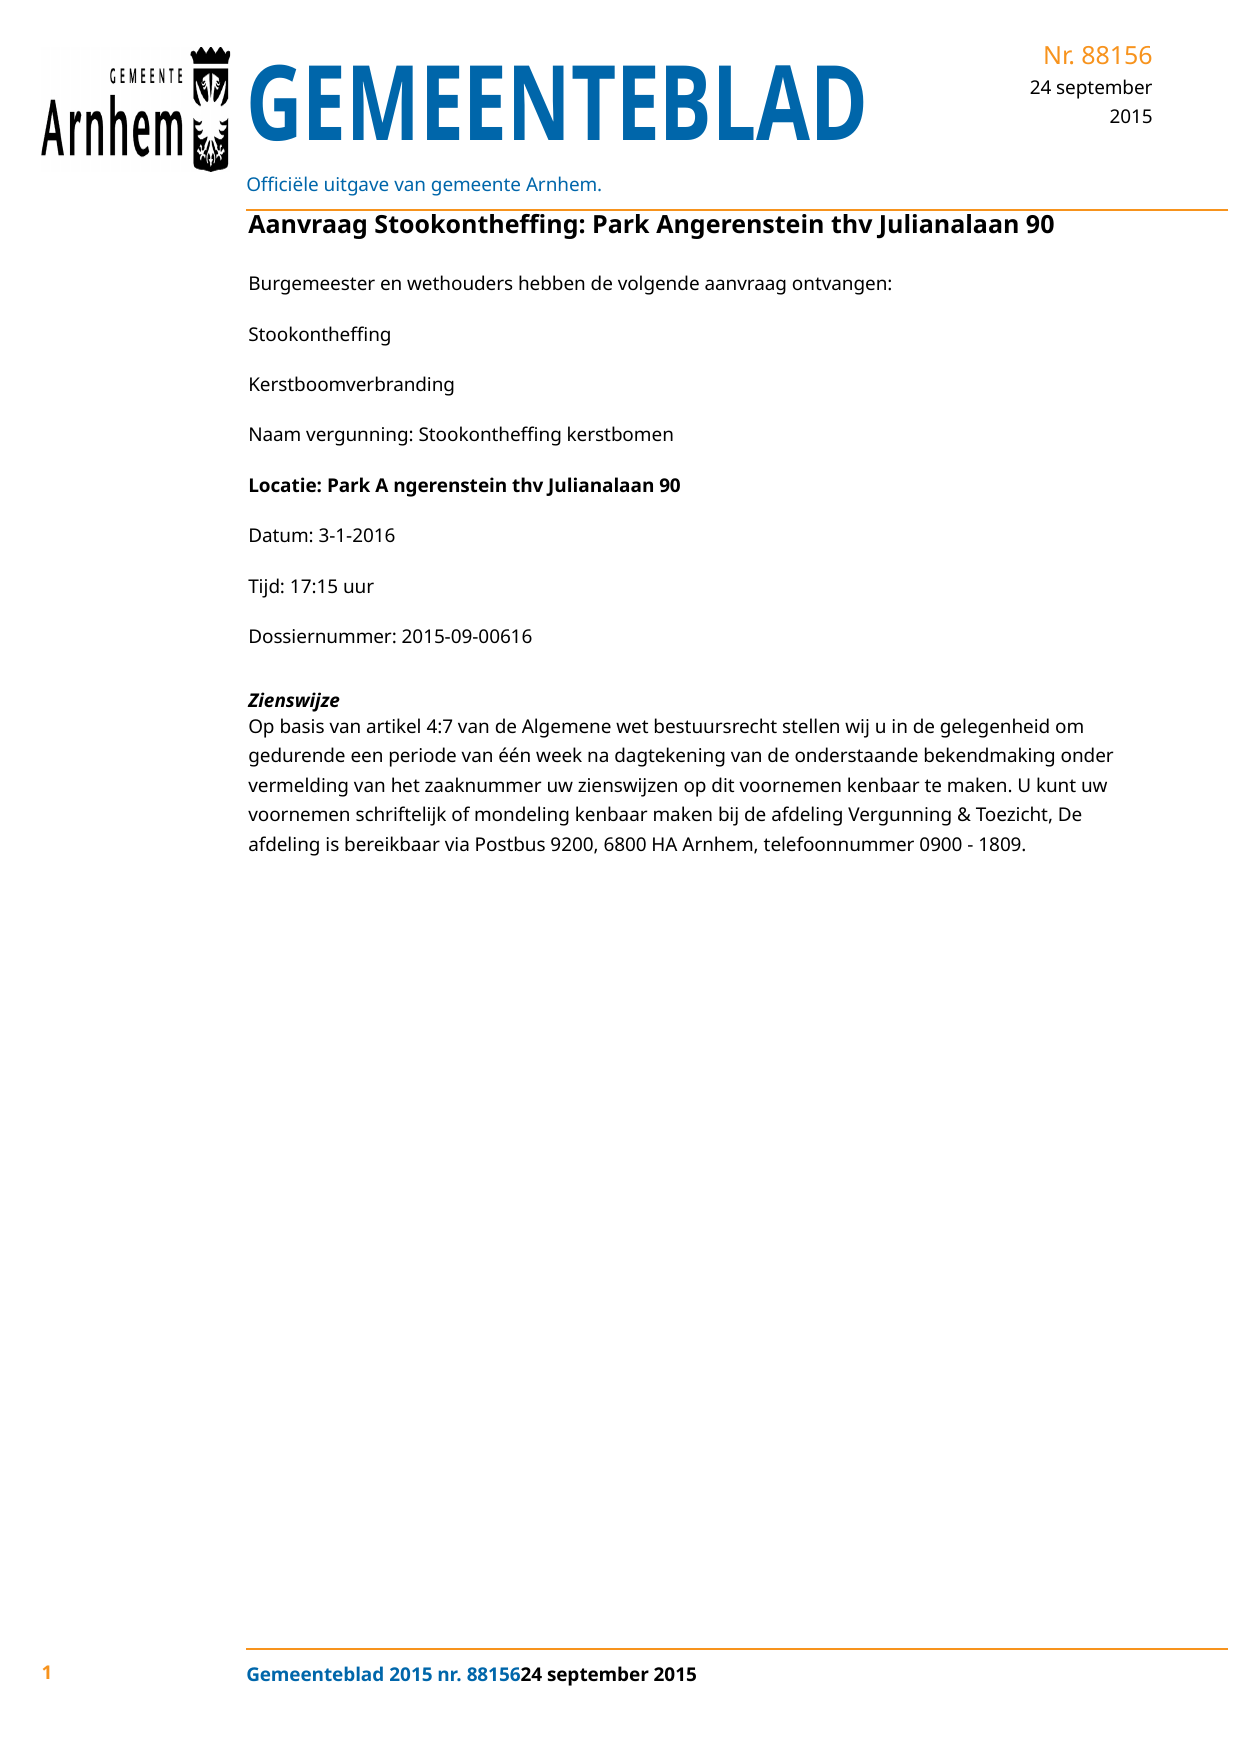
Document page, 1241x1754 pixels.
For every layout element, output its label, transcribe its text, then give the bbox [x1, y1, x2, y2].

picture [41, 47, 231, 172]
text Aanvraag Stookontheffing: Park Angerenstein thv Julianalaan 90 [248, 211, 1152, 241]
text Tijd: 17:15 uur [248, 573, 1152, 598]
text Locatie: Park A ngerenstein thv Julianalaan 90 [248, 472, 1152, 498]
text Datum: 3-1-2016 [248, 522, 1152, 548]
text Op basis van artikel 4:7 van de Algemene wet bestuursrecht stellen wij u in de gelegenheid om gedurende een periode van één week na dagtekening van de onderstaande bekendmaking onder vermelding van het zaaknummer uw zienswijzen op dit voornemen kenbaar te maken. U kunt uw voornemen schriftelijk of mondeling kenbaar maken bij de afdeling Vergunning & Toezicht, De afdeling is bereikbaar via Postbus 9200, 6800 HA Arnhem, telefoonnummer 0900 - 1809. [248, 713, 1152, 857]
text Burgemeester en wethouders hebben de volgende aanvraag ontvangen: [248, 270, 1152, 296]
text Zienswijze [248, 687, 1152, 713]
text Naam vergunning: Stookontheffing kerstbomen [248, 422, 1152, 447]
text Stookontheffing [248, 321, 1152, 346]
text Kerstboomverbranding [248, 371, 1152, 397]
text Dossiernummer: 2015-09-00616 [248, 623, 1152, 649]
